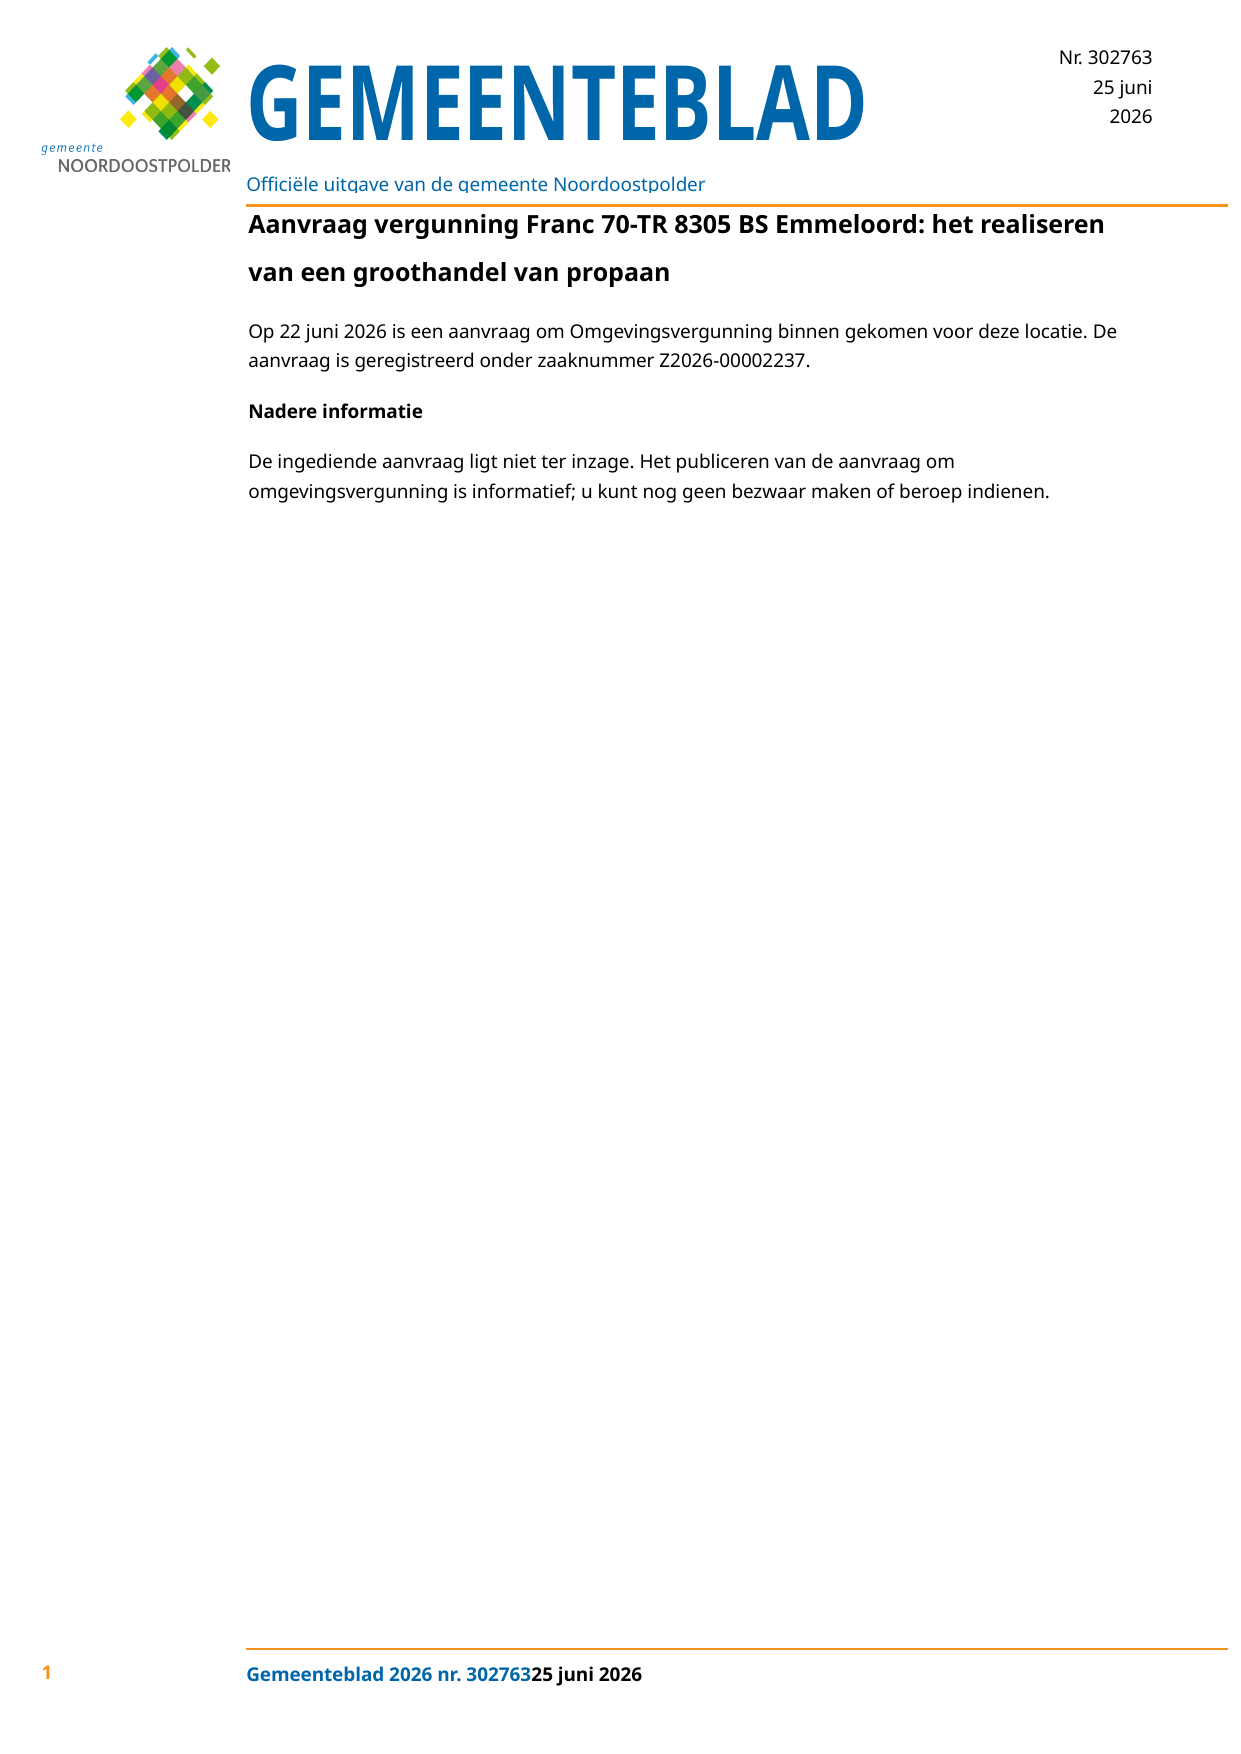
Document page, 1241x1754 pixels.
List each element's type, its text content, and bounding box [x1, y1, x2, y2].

text De ingediende aanvraag ligt niet ter inzage. Het publiceren van de aanvraag om omgevingsvergunning is informatief; u kunt nog geen bezwaar maken of beroep indienen. [248, 448, 1152, 504]
picture [41, 47, 231, 172]
text Aanvraag vergunning Franc 70-TR 8305 BS Emmeloord: het realiseren van een groothandel van propaan [248, 207, 1152, 288]
text Nadere informatie [248, 398, 1152, 424]
text Op 22 juni 2026 is een aanvraag om Omgevingsvergunning binnen gekomen voor deze locatie. De aanvraag is geregistreerd onder zaaknummer Z2026-00002237. [248, 318, 1152, 373]
